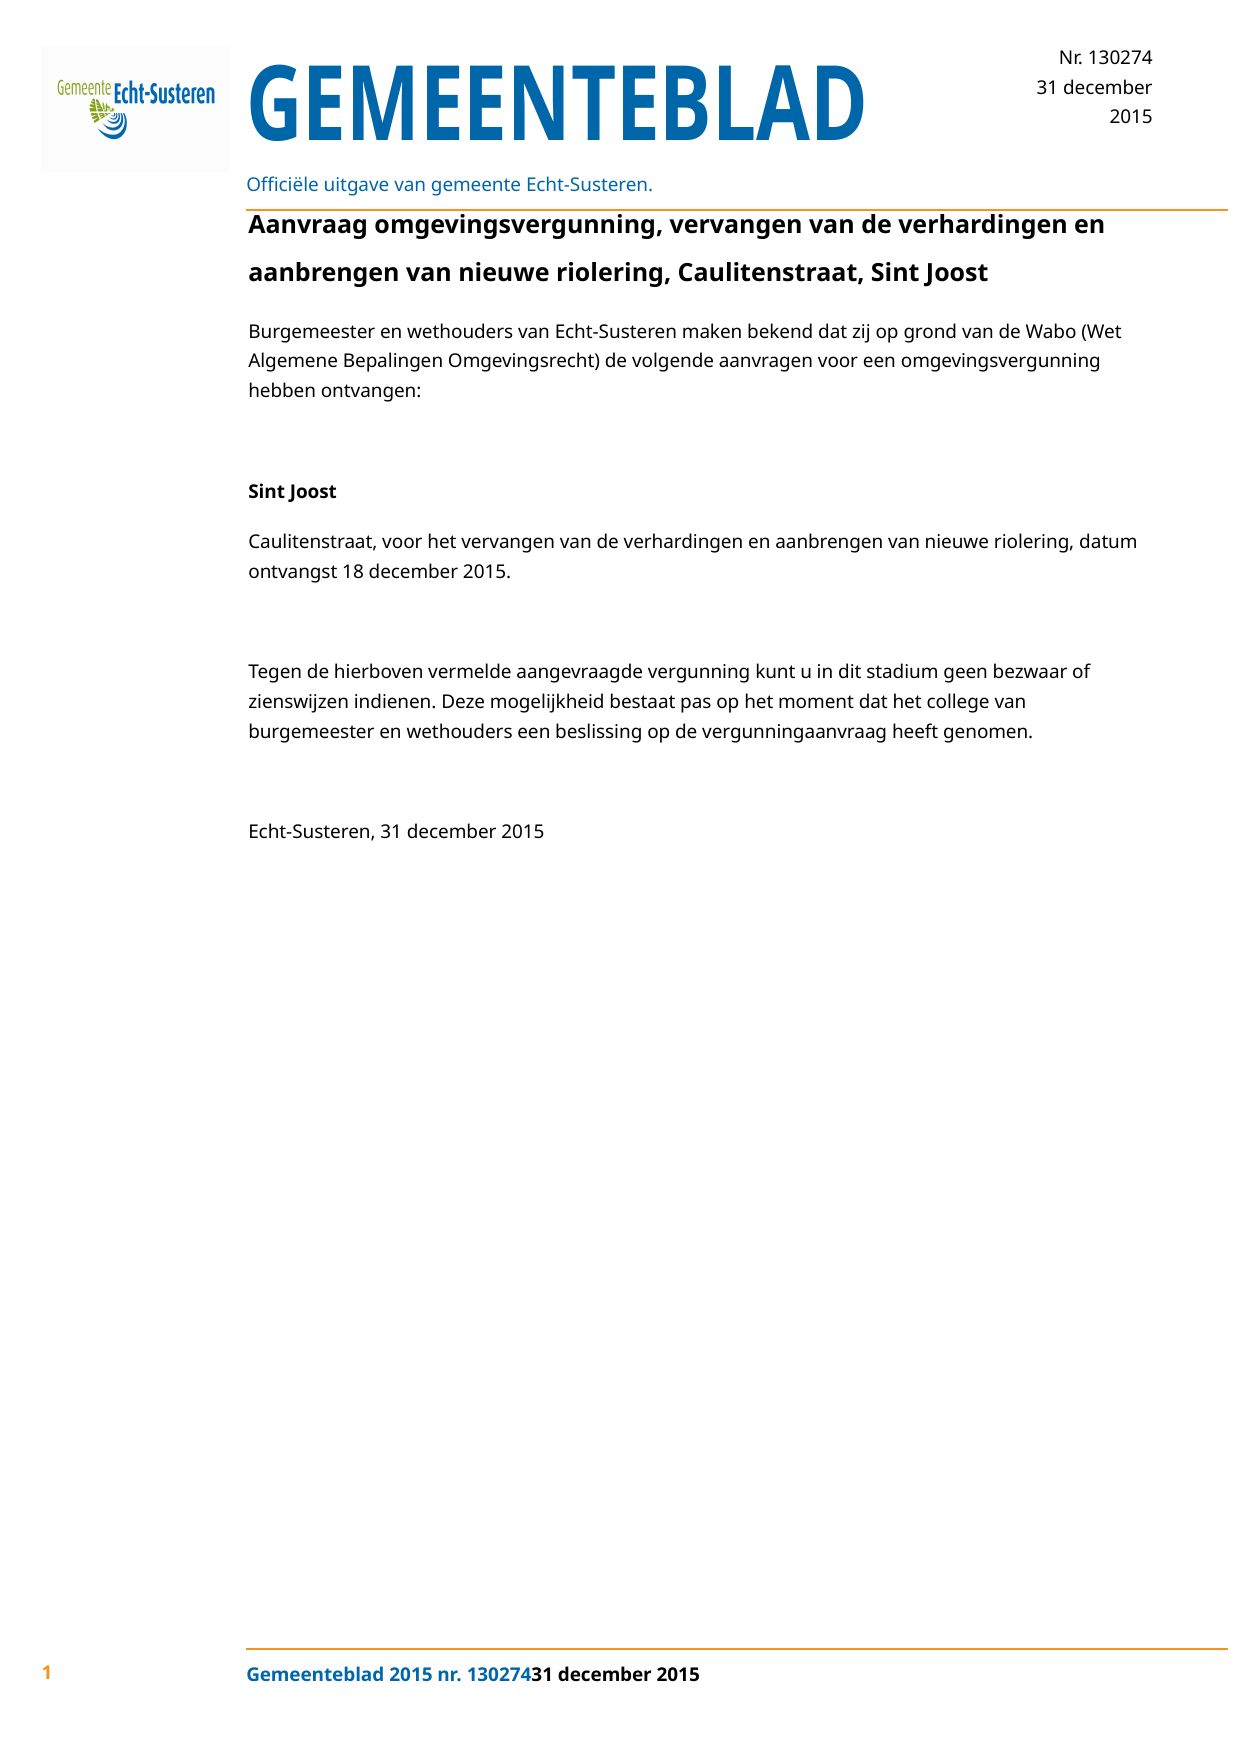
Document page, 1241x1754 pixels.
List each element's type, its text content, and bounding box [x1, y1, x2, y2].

text Sint Joost [248, 478, 1152, 504]
text Caulitenstraat, voor het vervangen van de verhardingen en aanbrengen van nieuwe riolering, datum ontvangst 18 december 2015. [248, 528, 1152, 584]
text Tegen de hierboven vermelde aangevraagde vergunning kunt u in dit stadium geen bezwaar of zienswijzen indienen. Deze mogelijkheid bestaat pas op het moment dat het college van burgemeester en wethouders een beslissing op de vergunningaanvraag heeft genomen. [248, 659, 1152, 744]
text Burgemeester en wethouders van Echt-Susteren maken bekend dat zij op grond van de Wabo (Wet Algemene Bepalingen Omgevingsrecht) de volgende aanvragen voor een omgevingsvergunning hebben ontvangen: [248, 318, 1152, 403]
text Echt-Susteren, 31 december 2015 [248, 819, 1152, 844]
text Aanvraag omgevingsvergunning, vervangen van de verhardingen en aanbrengen van nieuwe riolering, Caulitenstraat, Sint Joost [248, 211, 1152, 288]
picture [41, 47, 231, 172]
